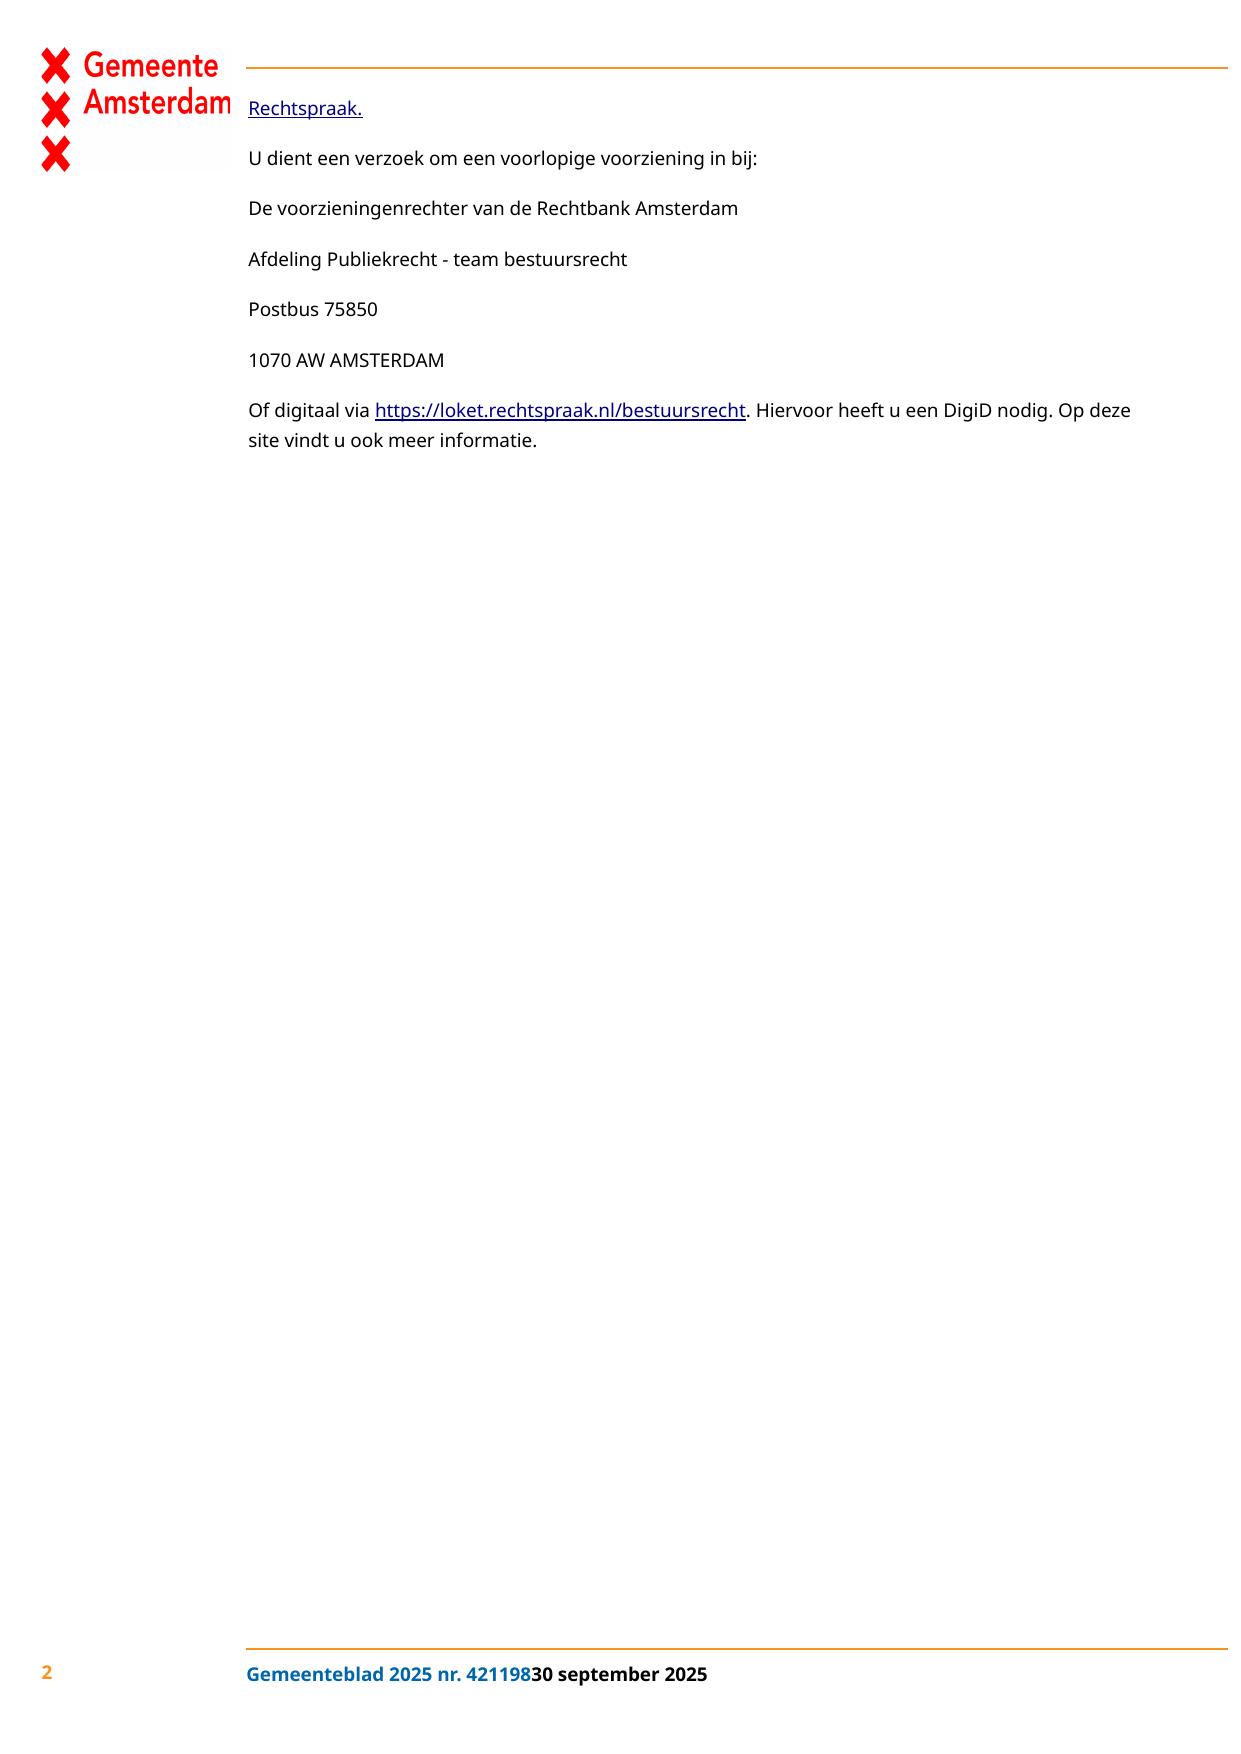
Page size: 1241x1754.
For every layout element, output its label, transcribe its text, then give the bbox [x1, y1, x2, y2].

picture [41, 47, 231, 172]
text Postbus 75850 [248, 296, 1152, 322]
text Rechtspraak. [248, 95, 1152, 121]
text U dient een verzoek om een voorlopige voorziening in bij: [248, 145, 1152, 171]
text Afdeling Publiekrecht - team bestuursrecht [248, 246, 1152, 272]
text Of digitaal via https://loket.rechtspraak.nl/bestuursrecht. Hiervoor heeft u een DigiD nodig. Op deze site vindt u ook meer informatie. [248, 397, 1152, 453]
text De voorzieningenrechter van de Rechtbank Amsterdam [248, 196, 1152, 221]
text 1070 AW AMSTERDAM [248, 347, 1152, 373]
